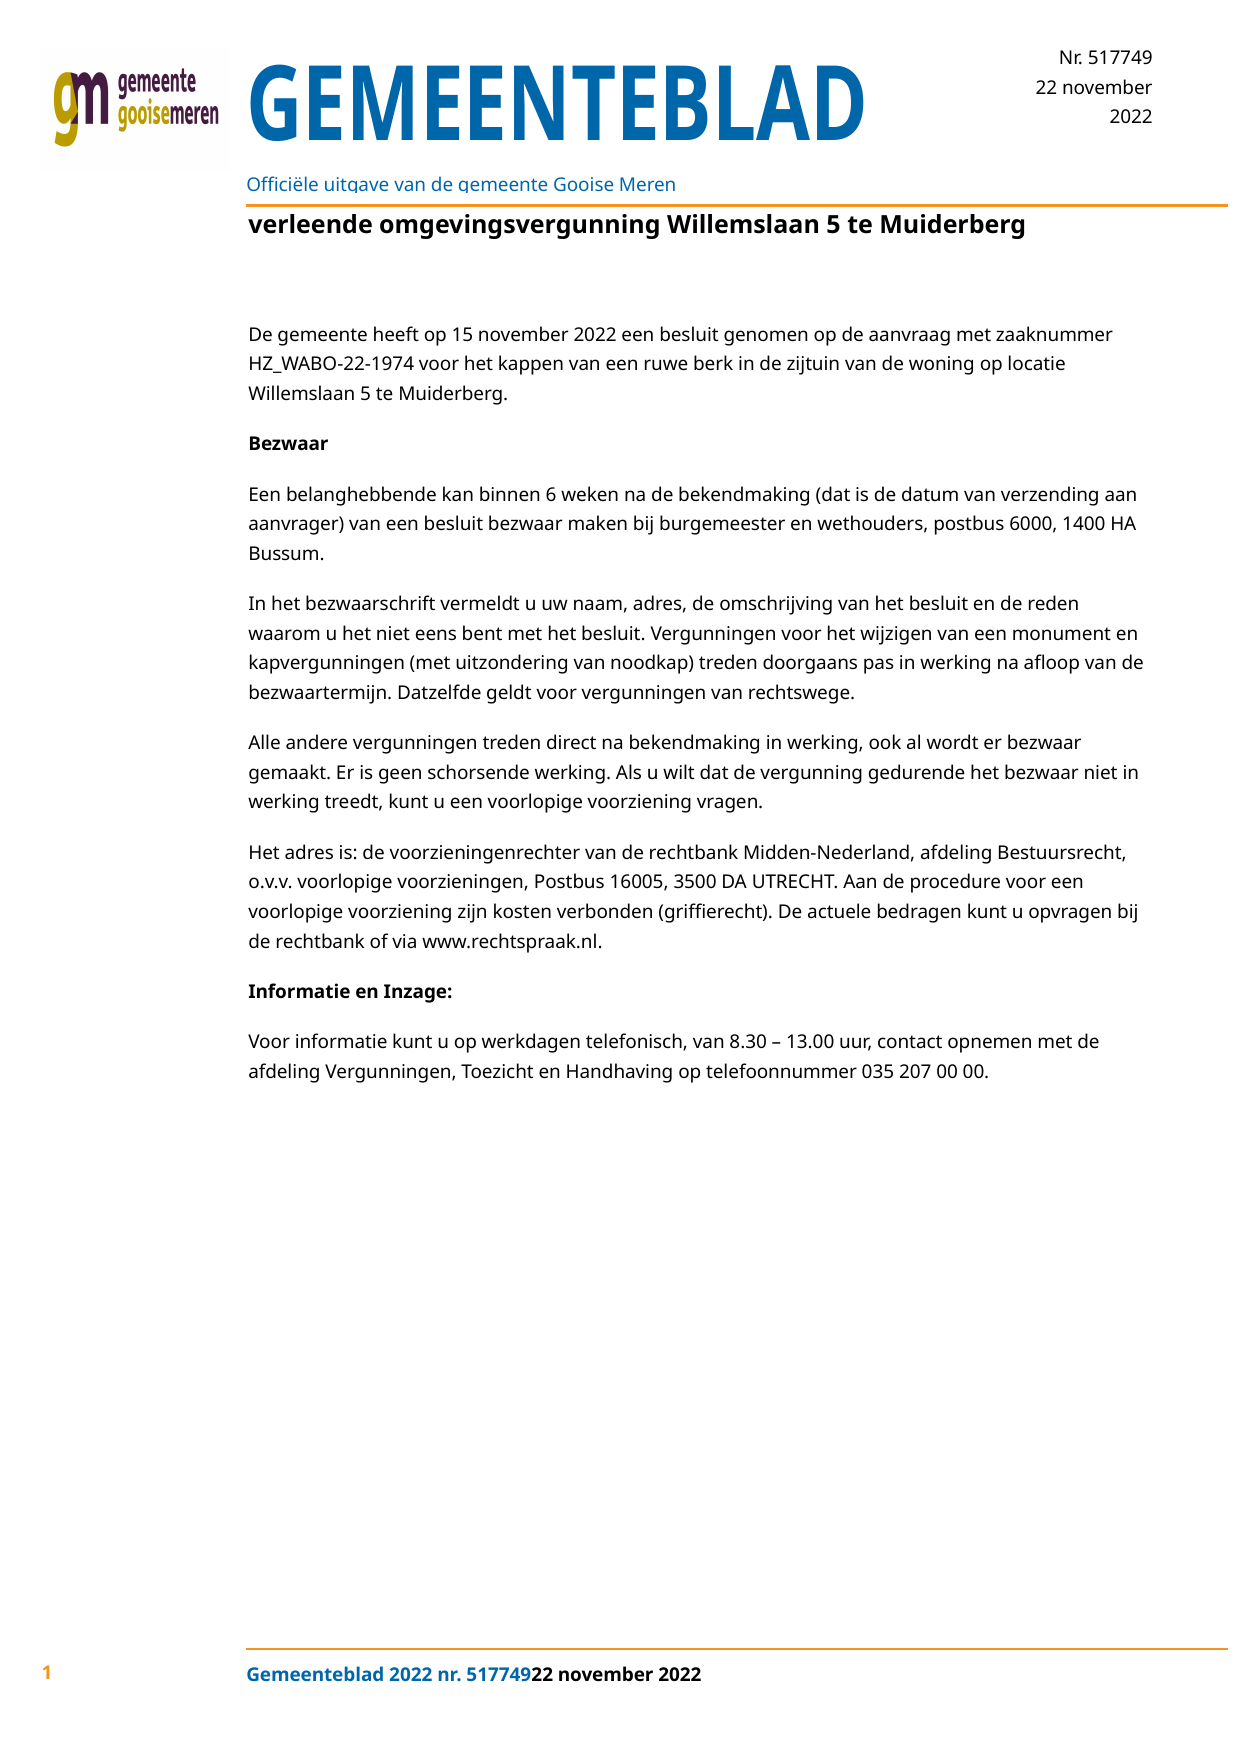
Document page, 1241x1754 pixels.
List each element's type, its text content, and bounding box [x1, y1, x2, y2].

text Bezwaar [248, 430, 1152, 456]
text verleende omgevingsvergunning Willemslaan 5 te Muiderberg [248, 207, 1152, 241]
text Informatie en Inzage: [248, 978, 1152, 1004]
text In het bezwaarschrift vermeldt u uw naam, adres, de omschrijving van het besluit en de reden waarom u het niet eens bent met het besluit. Vergunningen voor het wijzigen van een monument en kapvergunningen (met uitzondering van noodkap) treden doorgaans pas in werking na afloop van de bezwaartermijn. Datzelfde geldt voor vergunningen van rechtswege. [248, 590, 1152, 705]
text De gemeente heeft op 15 november 2022 een besluit genomen op de aanvraag met zaaknummer HZ_WABO-22-1974 voor het kappen van een ruwe berk in de zijtuin van de woning op locatie Willemslaan 5 te Muiderberg. [248, 321, 1152, 406]
text Alle andere vergunningen treden direct na bekendmaking in werking, ook al wordt er bezwaar gemaakt. Er is geen schorsende werking. Als u wilt dat de vergunning gedurende het bezwaar niet in werking treedt, kunt u een voorlopige voorziening vragen. [248, 729, 1152, 814]
text Voor informatie kunt u op werkdagen telefonisch, van 8.30 – 13.00 uur, contact opnemen met de afdeling Vergunningen, Toezicht en Handhaving op telefoonnummer 035 207 00 00. [248, 1029, 1152, 1084]
text Een belanghebbende kan binnen 6 weken na de bekendmaking (dat is de datum van verzending aan aanvrager) van een besluit bezwaar maken bij burgemeester en wethouders, postbus 6000, 1400 HA Bussum. [248, 481, 1152, 566]
text Het adres is: de voorzieningenrechter van de rechtbank Midden-Nederland, afdeling Bestuursrecht, o.v.v. voorlopige voorzieningen, Postbus 16005, 3500 DA UTRECHT. Aan de procedure voor een voorlopige voorziening zijn kosten verbonden (griffierecht). De actuele bedragen kunt u opvragen bij de rechtbank of via www.rechtspraak.nl. [248, 839, 1152, 953]
picture [41, 47, 231, 172]
